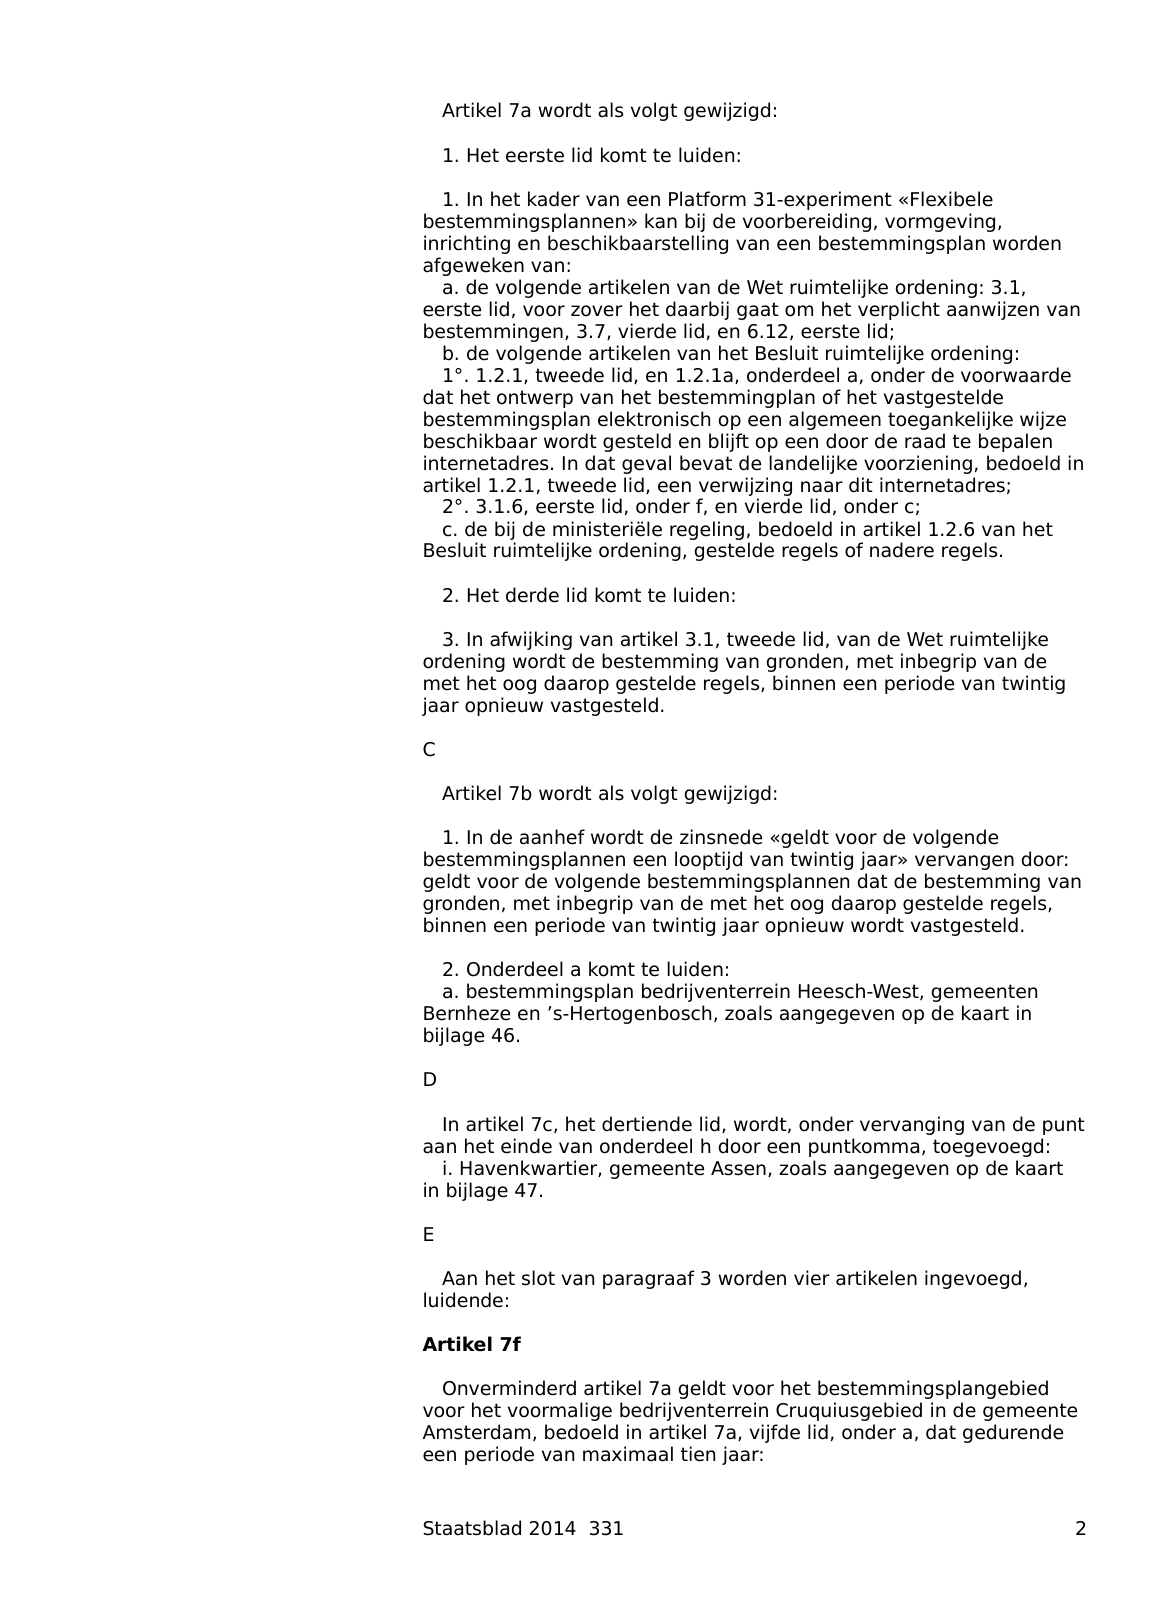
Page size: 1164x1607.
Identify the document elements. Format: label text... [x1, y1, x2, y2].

text 2. Het derde lid komt te luiden: [422, 584, 1087, 607]
text 1. In het kader van een Platform 31-experiment «Flexibele bestemmingsplannen» kan bij de voorbereiding, vormgeving, inrichting en beschikbaarstelling van een bestemmingsplan worden afgeweken van: [422, 189, 1087, 277]
text a. de volgende artikelen van de Wet ruimtelijke ordening: 3.1, eerste lid, voor zover het daarbij gaat om het verplicht aanwijzen van bestemmingen, 3.7, vierde lid, en 6.12, eerste lid; [422, 277, 1087, 343]
text 1°. 1.2.1, tweede lid, en 1.2.1a, onderdeel a, onder de voorwaarde dat het ontwerp van het bestemmingplan of het vastgestelde bestemmingsplan elektronisch op een algemeen toegankelijke wijze beschikbaar wordt gesteld en blijft op een door de raad te bepalen internetadres. In dat geval bevat de landelijke voorziening, bedoeld in artikel 1.2.1, tweede lid, een verwijzing naar dit internetadres; [422, 364, 1087, 496]
text 1. In de aanhef wordt de zinsnede «geldt voor de volgende bestemmingsplannen een looptijd van twintig jaar» vervangen door: geldt voor de volgende bestemmingsplannen dat de bestemming van gronden, met inbegrip van de met het oog daarop gestelde regels, binnen een periode van twintig jaar opnieuw wordt vastgesteld. [422, 827, 1087, 937]
text Aan het slot van paragraaf 3 worden vier artikelen ingevoegd, luidende: [422, 1268, 1087, 1312]
text a. bestemmingsplan bedrijventerrein Heesch-West, gemeenten Bernheze en ’s-Hertogenbosch, zoals aangegeven op de kaart in bijlage 46. [422, 981, 1087, 1047]
text c. de bij de ministeriële regeling, bedoeld in artikel 1.2.6 van het Besluit ruimtelijke ordening, gestelde regels of nadere regels. [422, 518, 1087, 562]
text 3. In afwijking van artikel 3.1, tweede lid, van de Wet ruimtelijke ordening wordt de bestemming van gronden, met inbegrip van de met het oog daarop gestelde regels, binnen een periode van twintig jaar opnieuw vastgesteld. [422, 629, 1087, 717]
text Onverminderd artikel 7a geldt voor het bestemmingsplangebied voor het voormalige bedrijventerrein Cruquiusgebied in de gemeente Amsterdam, bedoeld in artikel 7a, vijfde lid, onder a, dat gedurende een periode van maximaal tien jaar: [422, 1378, 1087, 1466]
text E [422, 1224, 1087, 1246]
text Artikel 7a wordt als volgt gewijzigd: [422, 100, 1087, 122]
text In artikel 7c, het dertiende lid, wordt, onder vervanging van de punt aan het einde van onderdeel h door een puntkomma, toegevoegd: [422, 1113, 1087, 1157]
text i. Havenkwartier, gemeente Assen, zoals aangegeven op de kaart in bijlage 47. [422, 1157, 1087, 1201]
text Artikel 7b wordt als volgt gewijzigd: [422, 783, 1087, 805]
text b. de volgende artikelen van het Besluit ruimtelijke ordening: [422, 343, 1087, 364]
text 2. Onderdeel a komt te luiden: [422, 959, 1087, 981]
subtitle Artikel 7f [422, 1334, 1087, 1356]
text D [422, 1069, 1087, 1091]
text 1. Het eerste lid komt te luiden: [422, 144, 1087, 167]
text 2°. 3.1.6, eerste lid, onder f, en vierde lid, onder c; [422, 496, 1087, 518]
text C [422, 739, 1087, 761]
